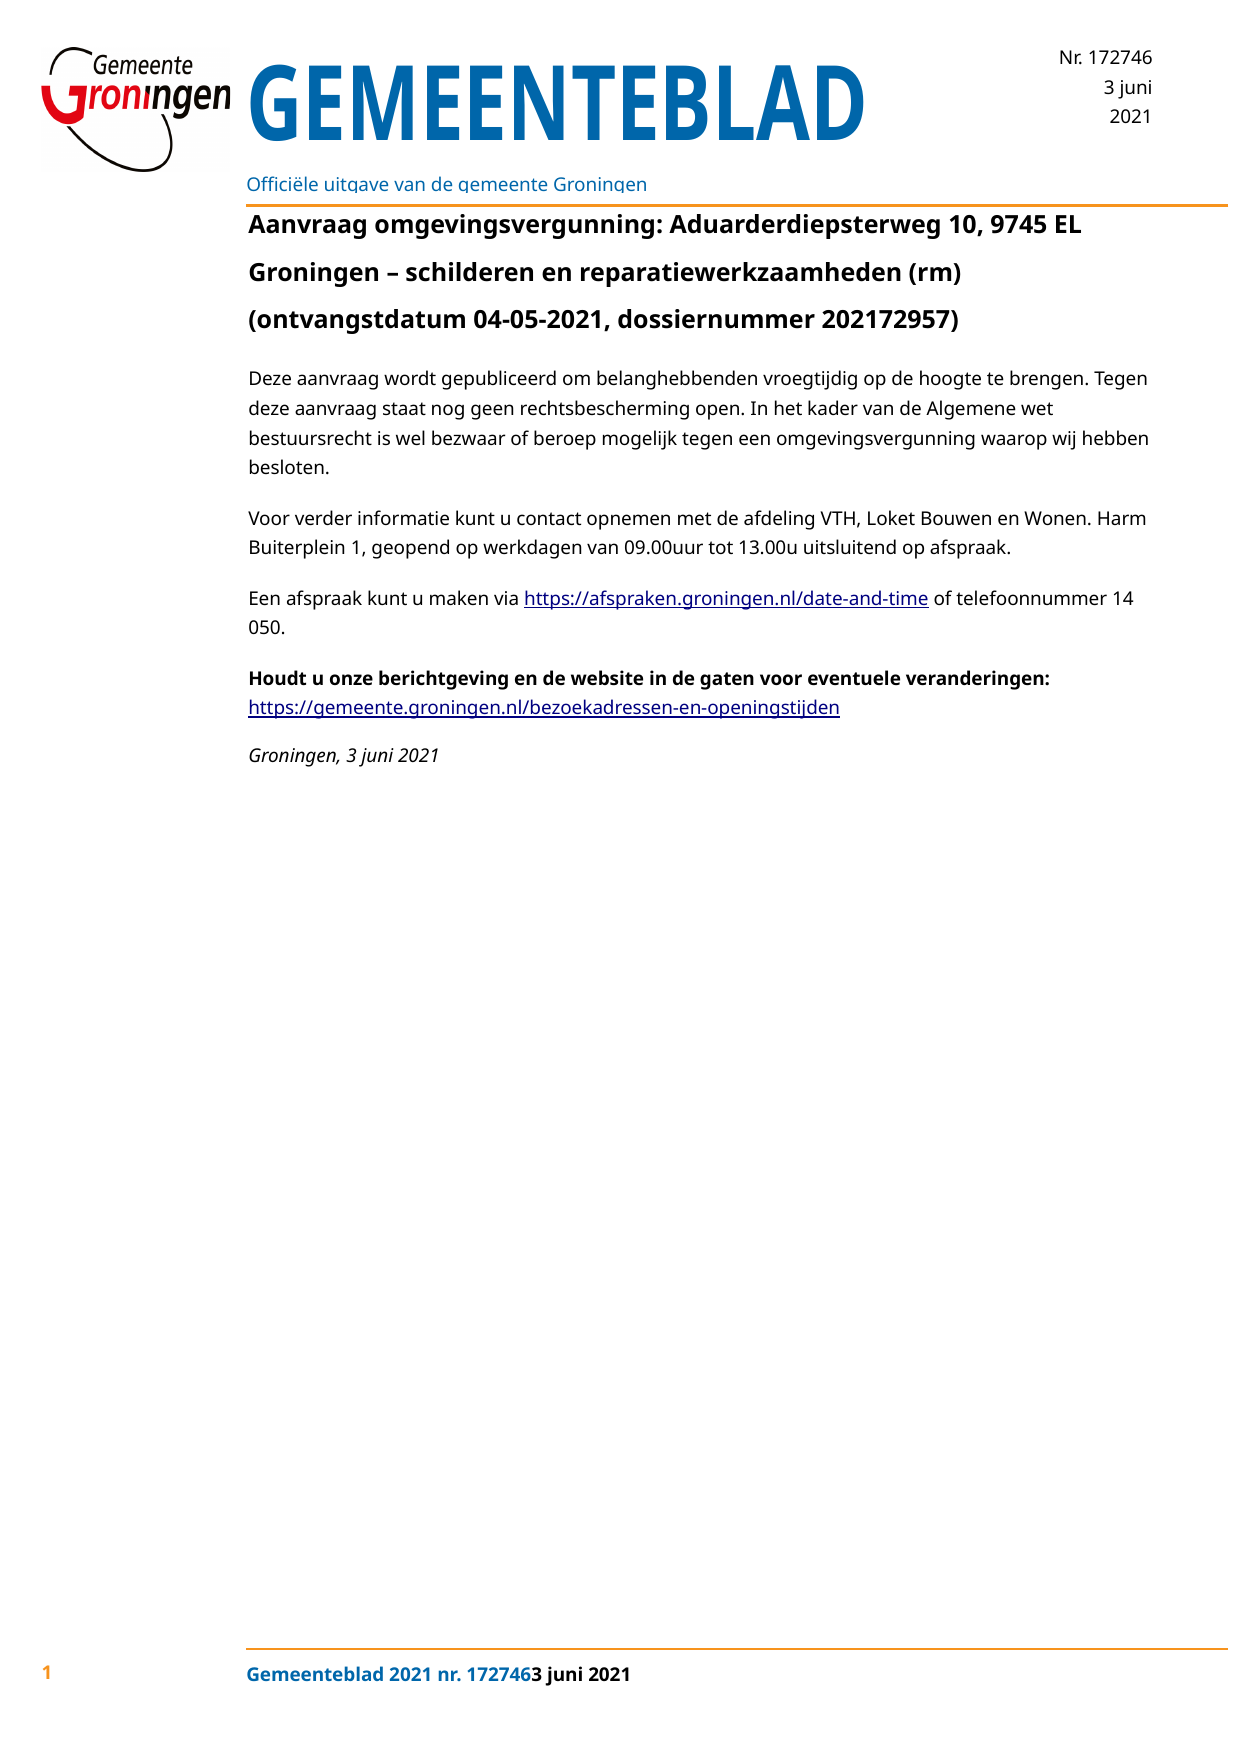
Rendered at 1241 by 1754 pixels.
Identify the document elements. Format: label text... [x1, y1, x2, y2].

text Voor verder informatie kunt u contact opnemen met de afdeling VTH, Loket Bouwen en Wonen. Harm Buiterplein 1, geopend op werkdagen van 09.00uur tot 13.00u uitsluitend op afspraak. [248, 505, 1152, 560]
text Aanvraag omgevingsvergunning: Aduarderdiepsterweg 10, 9745 EL Groningen – schilderen en reparatiewerkzaamheden (rm) (ontvangstdatum 04-05-2021, dossiernummer 202172957) [248, 207, 1152, 336]
picture [41, 47, 231, 172]
text Deze aanvraag wordt gepubliceerd om belanghebbenden vroegtijdig op de hoogte te brengen. Tegen deze aanvraag staat nog geen rechtsbescherming open. In het kader van de Algemene wet bestuursrecht is wel bezwaar of beroep mogelijk tegen een omgevingsvergunning waarop wij hebben besloten. [248, 366, 1152, 480]
text Houdt u onze berichtgeving en de website in de gaten voor eventuele veranderingen: https://gemeente.groningen.nl/bezoekadressen-en-openingstijden [248, 665, 1152, 720]
text Groningen, 3 juni 2021 [248, 742, 1152, 768]
text Een afspraak kunt u maken via https://afspraken.groningen.nl/date-and-time of telefoonnummer 14 050. [248, 585, 1152, 640]
